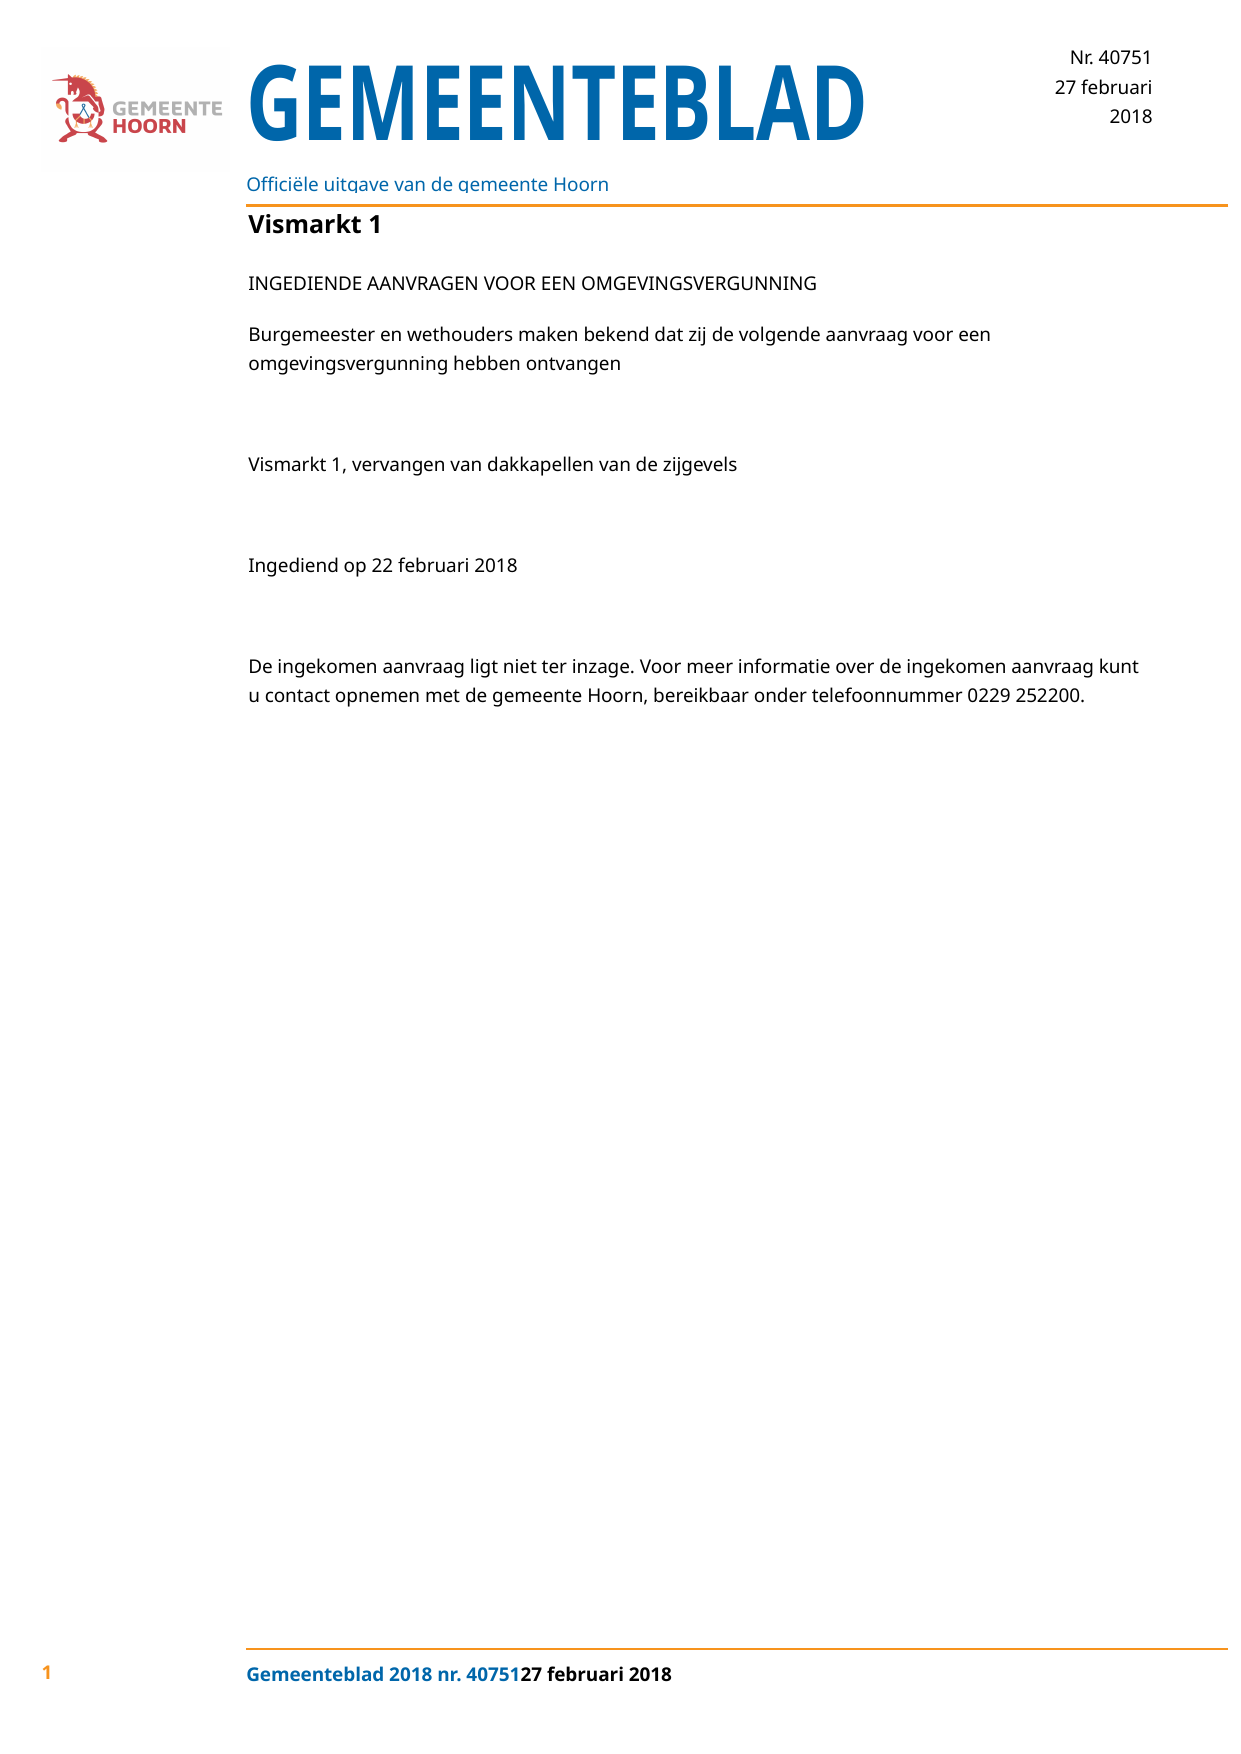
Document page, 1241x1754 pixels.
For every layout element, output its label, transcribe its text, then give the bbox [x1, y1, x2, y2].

text De ingekomen aanvraag ligt niet ter inzage. Voor meer informatie over de ingekomen aanvraag kunt u contact opnemen met de gemeente Hoorn, bereikbaar onder telefoonnummer 0229 252200. [248, 653, 1152, 708]
picture [41, 47, 231, 172]
text Ingediend op 22 februari 2018 [248, 552, 1152, 578]
text INGEDIENDE AANVRAGEN VOOR EEN OMGEVINGSVERGUNNING [248, 270, 1152, 296]
text Vismarkt 1, vervangen van dakkapellen van de zijgevels [248, 451, 1152, 477]
text Vismarkt 1 [248, 207, 1152, 241]
text Burgemeester en wethouders maken bekend dat zij de volgende aanvraag voor een omgevingsvergunning hebben ontvangen [248, 321, 1152, 376]
